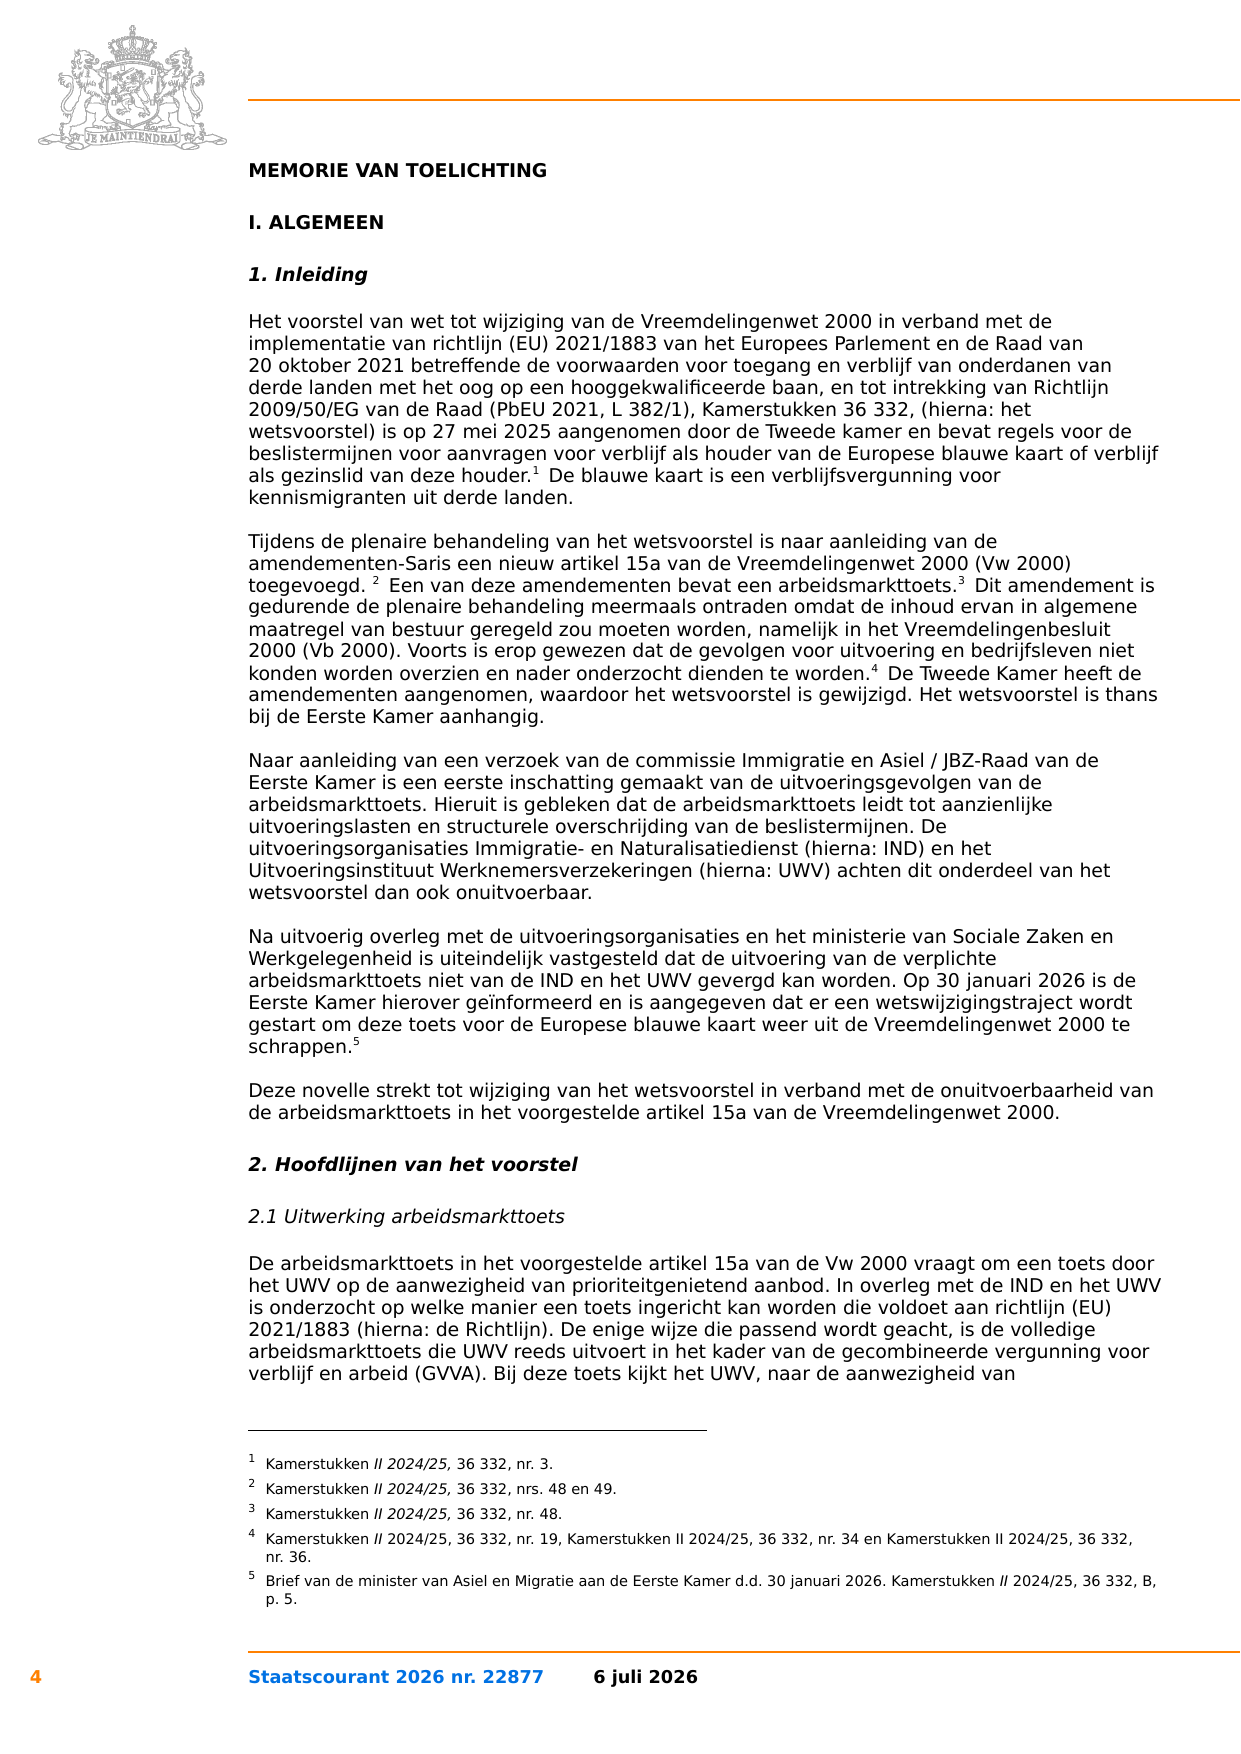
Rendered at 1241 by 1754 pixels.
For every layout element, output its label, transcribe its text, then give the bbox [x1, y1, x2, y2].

subtitle 2.1 Uitwerking arbeidsmarkttoets [248, 1206, 1163, 1228]
text Deze novelle strekt tot wijziging van het wetsvoorstel in verband met de onuitvoerbaarheid van de arbeidsmarkttoets in het voorgestelde artikel 15a van de Vreemdelingenwet 2000. [248, 1080, 1163, 1124]
subtitle MEMORIE VAN TOELICHTING [248, 160, 1163, 182]
text Na uitvoerig overleg met de uitvoeringsorganisaties en het ministerie van Sociale Zaken en Werkgelegenheid is uiteindelijk vastgesteld dat de uitvoering van de verplichte arbeidsmarkttoets niet van de IND en het UWV gevergd kan worden. Op 30 januari 2026 is de Eerste Kamer hierover geïnformeerd en is aangegeven dat er een wetswijzigingstraject wordt gestart om deze toets voor de Europese blauwe kaart weer uit de Vreemdelingenwet 2000 te schrappen. [248, 926, 1163, 1058]
subtitle 1. Inleiding [248, 264, 1163, 286]
text Naar aanleiding van een verzoek van de commissie Immigratie en Asiel / JBZ-Raad van de Eerste Kamer is een eerste inschatting gemaakt van de uitvoeringsgevolgen van de arbeidsmarkttoets. Hieruit is gebleken dat de arbeidsmarkttoets leidt tot aanzienlijke uitvoeringslasten en structurele overschrijding van de beslistermijnen. De uitvoeringsorganisaties Immigratie- en Naturalisatiedienst (hierna: IND) en het Uitvoeringsinstituut Werknemersverzekeringen (hierna: UWV) achten dit onderdeel van het wetsvoorstel dan ook onuitvoerbaar. [248, 750, 1163, 904]
text Kamerstukken II 2024/25, 36 332, nr. 3. [248, 1452, 1163, 1474]
picture [38, 25, 227, 150]
text Kamerstukken II 2024/25, 36 332, nrs. 48 en 49. [248, 1477, 1163, 1499]
text De arbeidsmarkttoets in het voorgestelde artikel 15a van de Vw 2000 vraagt om een toets door het UWV op de aanwezigheid van prioriteitgenietend aanbod. In overleg met de IND en het UWV is onderzocht op welke manier een toets ingericht kan worden die voldoet aan richtlijn (EU) 2021/1883 (hierna: de Richtlijn). De enige wijze die passend wordt geacht, is de volledige arbeidsmarkttoets die UWV reeds uitvoert in het kader van de gecombineerde vergunning voor verblijf en arbeid (GVVA). Bij deze toets kijkt het UWV, naar de aanwezigheid van [248, 1253, 1163, 1384]
text Brief van de minister van Asiel en Migratie aan de Eerste Kamer d.d. 30 januari 2026. Kamerstukken II 2024/25, 36 332, B, p. 5. [248, 1569, 1163, 1608]
subtitle 2. Hoofdlijnen van het voorstel [248, 1154, 1163, 1176]
text Het voorstel van wet tot wijziging van de Vreemdelingenwet 2000 in verband met de implementatie van richtlijn (EU) 2021/1883 van het Europees Parlement en de Raad van 20 oktober 2021 betreffende de voorwaarden voor toegang en verblijf van onderdanen van derde landen met het oog op een hooggekwalificeerde baan, en tot intrekking van Richtlijn 2009/50/EG van de Raad (PbEU 2021, L 382/1), Kamerstukken 36 332, (hierna: het wetsvoorstel) is op 27 mei 2025 aangenomen door de Tweede kamer en bevat regels voor de beslistermijnen voor aanvragen voor verblijf als houder van de Europese blauwe kaart of verblijf als gezinslid van deze houder. De blauwe kaart is een verblijfsvergunning voor kennismigranten uit derde landen. [248, 311, 1163, 509]
text Kamerstukken II 2024/25, 36 332, nr. 48. [248, 1502, 1163, 1524]
subtitle I. ALGEMEEN [248, 212, 1163, 234]
text Tijdens de plenaire behandeling van het wetsvoorstel is naar aanleiding van de amendementen‑Saris een nieuw artikel 15a van de Vreemdelingenwet 2000 (Vw 2000) toegevoegd. Een van deze amendementen bevat een arbeidsmarkttoets. Dit amendement is gedurende de plenaire behandeling meermaals ontraden omdat de inhoud ervan in algemene maatregel van bestuur geregeld zou moeten worden, namelijk in het Vreemdelingenbesluit 2000 (Vb 2000). Voorts is erop gewezen dat de gevolgen voor uitvoering en bedrijfsleven niet konden worden overzien en nader onderzocht dienden te worden. De Tweede Kamer heeft de amendementen aangenomen, waardoor het wetsvoorstel is gewijzigd. Het wetsvoorstel is thans bij de Eerste Kamer aanhangig. [248, 531, 1163, 728]
text Kamerstukken II 2024/25, 36 332, nr. 19, Kamerstukken II 2024/25, 36 332, nr. 34 en Kamerstukken II 2024/25, 36 332, nr. 36. [248, 1527, 1163, 1566]
